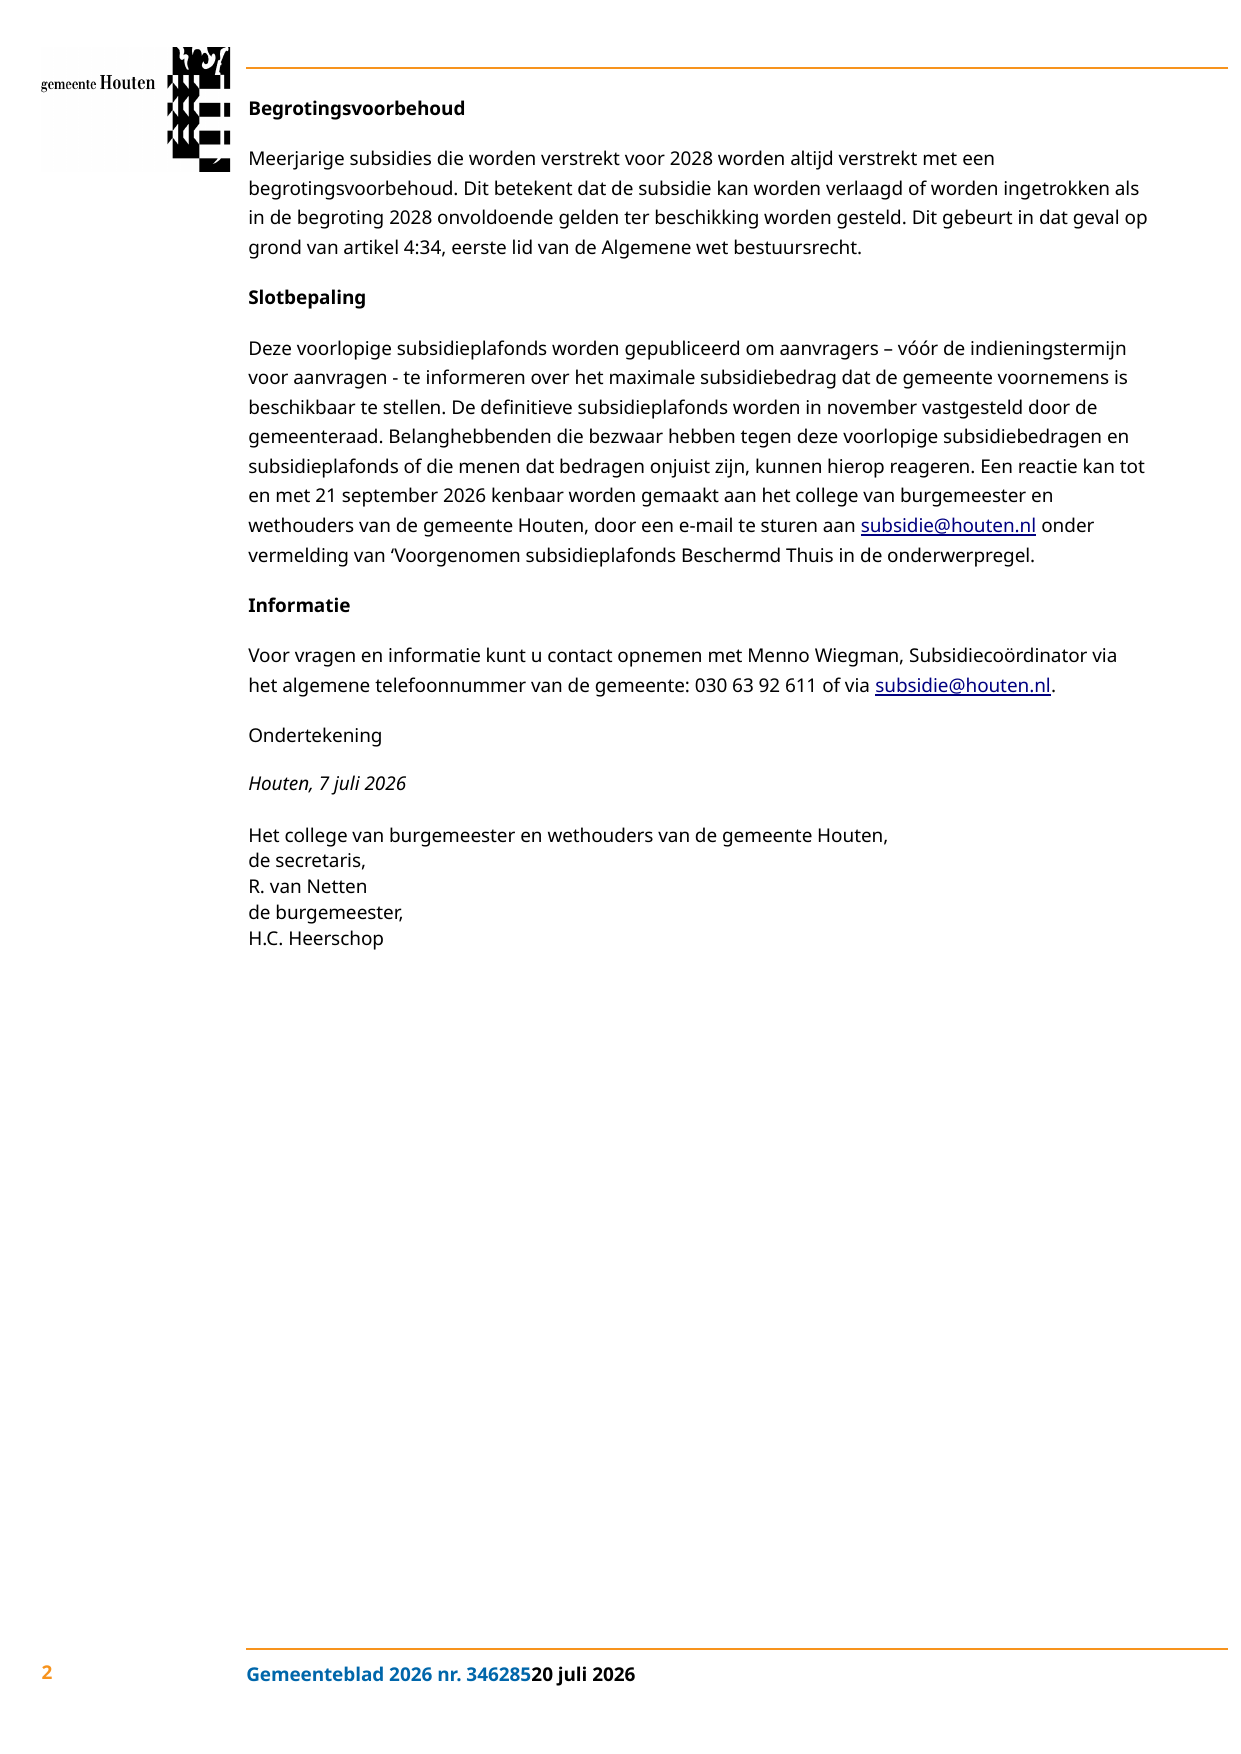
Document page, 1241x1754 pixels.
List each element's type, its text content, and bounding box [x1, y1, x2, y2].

text Slotbepaling [248, 284, 1152, 310]
text Begrotingsvoorbehoud [248, 95, 1152, 121]
text Deze voorlopige subsidieplafonds worden gepubliceerd om aanvragers – vóór de indieningstermijn voor aanvragen - te informeren over het maximale subsidiebedrag dat de gemeente voornemens is beschikbaar te stellen. De definitieve subsidieplafonds worden in november vastgesteld door de gemeenteraad. Belanghebbenden die bezwaar hebben tegen deze voorlopige subsidiebedragen en subsidieplafonds of die menen dat bedragen onjuist zijn, kunnen hierop reageren. Een reactie kan tot en met 21 september 2026 kenbaar worden gemaakt aan het college van burgemeester en wethouders van de gemeente Houten, door een e-mail te sturen aan subsidie@houten.nl onder vermelding van ‘Voorgenomen subsidieplafonds Beschermd Thuis in de onderwerpregel. [248, 335, 1152, 568]
text Houten, 7 juli 2026 [248, 771, 1152, 796]
text de secretaris, [248, 848, 1152, 873]
text R. van Netten [248, 873, 1152, 899]
picture [41, 47, 231, 172]
text Het college van burgemeester en wethouders van de gemeente Houten, [248, 822, 1152, 848]
text Meerjarige subsidies die worden verstrekt voor 2028 worden altijd verstrekt met een begrotingsvoorbehoud. Dit betekent dat de subsidie kan worden verlaagd of worden ingetrokken als in de begroting 2028 onvoldoende gelden ter beschikking worden gesteld. Dit gebeurt in dat geval op grond van artikel 4:34, eerste lid van de Algemene wet bestuursrecht. [248, 145, 1152, 260]
text Ondertekening [248, 723, 1152, 748]
text Voor vragen en informatie kunt u contact opnemen met Menno Wiegman, Subsidiecoördinator via het algemene telefoonnummer van de gemeente: 030 63 92 611 of via subsidie@houten.nl. [248, 643, 1152, 698]
text de burgemeester, [248, 899, 1152, 925]
text H.C. Heerschop [248, 925, 1152, 951]
text Informatie [248, 592, 1152, 618]
